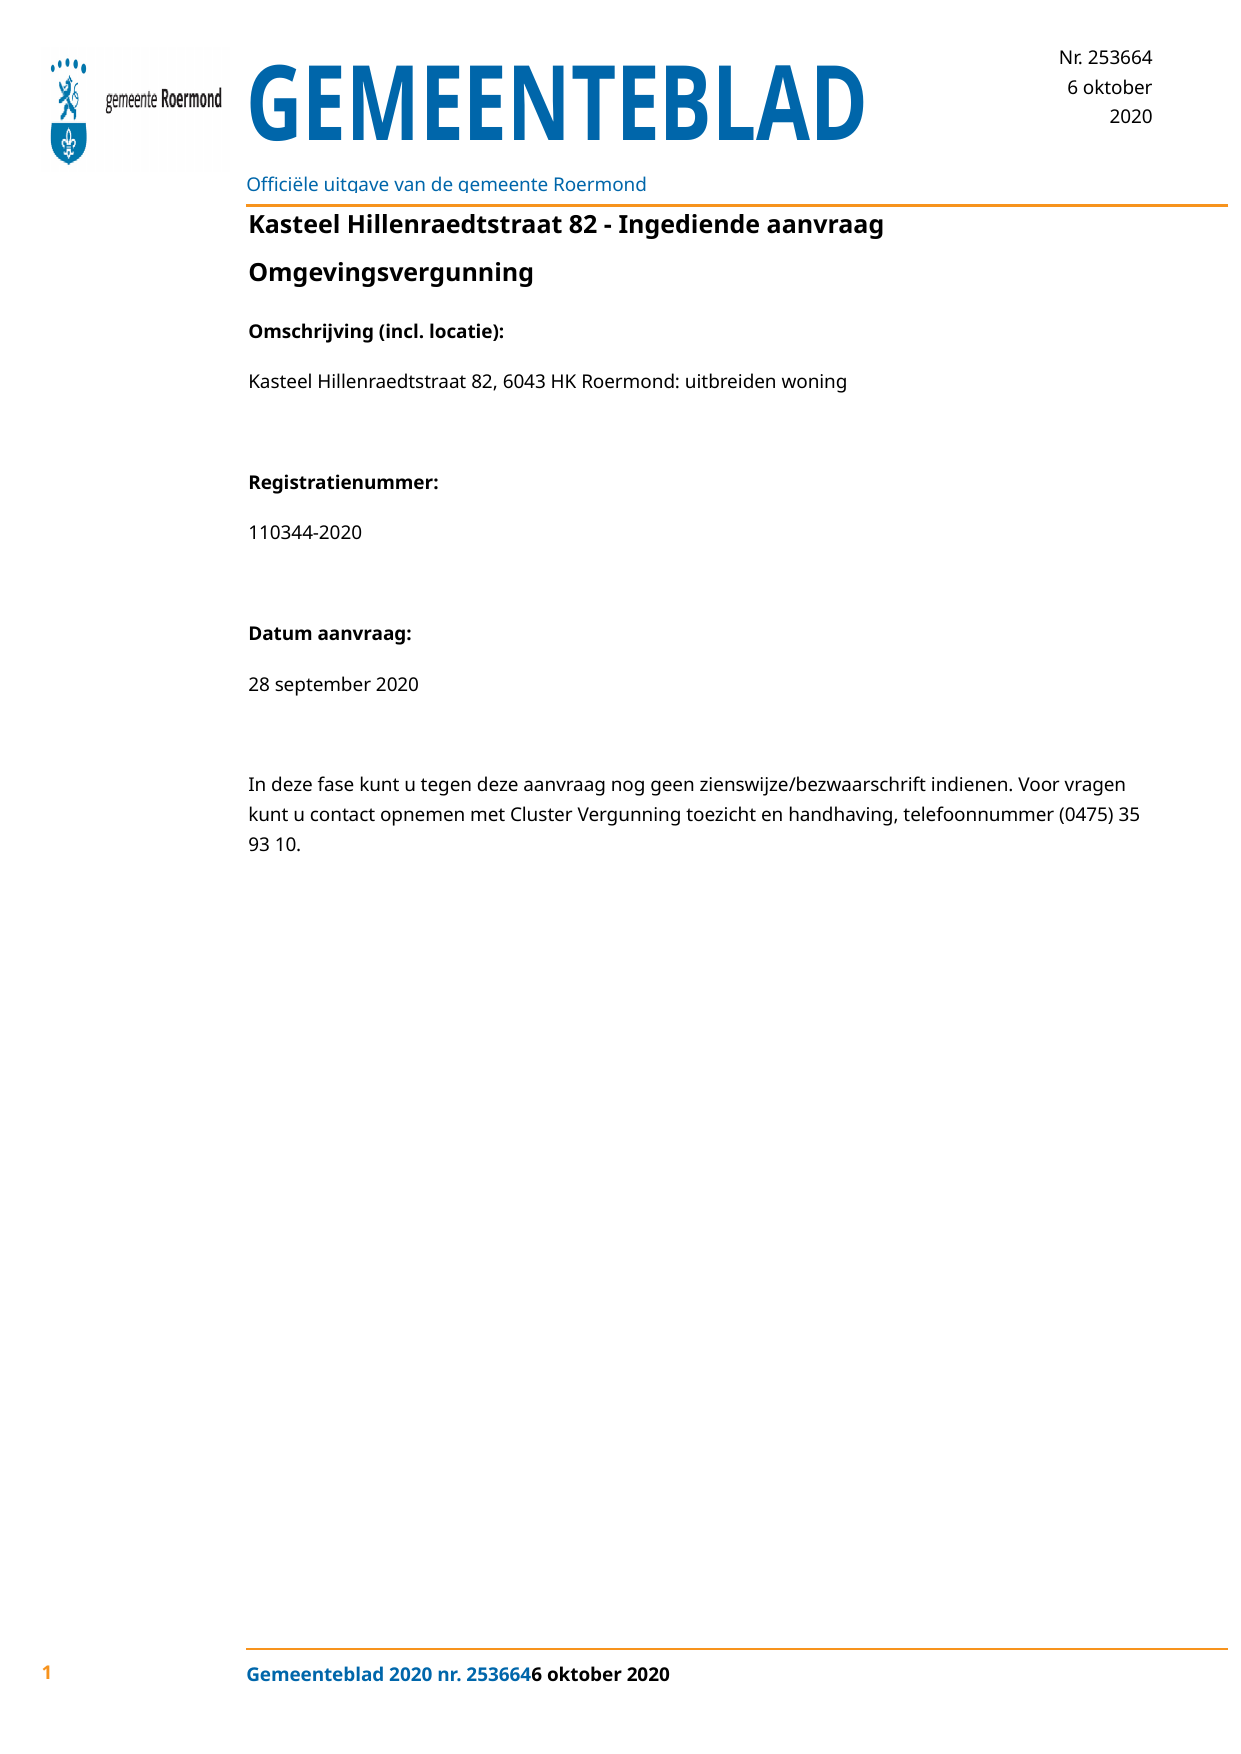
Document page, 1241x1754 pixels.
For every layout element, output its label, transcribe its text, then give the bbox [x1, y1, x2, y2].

text 28 september 2020 [248, 671, 1152, 697]
picture [41, 47, 231, 172]
text 110344-2020 [248, 519, 1152, 545]
text In deze fase kunt u tegen deze aanvraag nog geen zienswijze/bezwaarschrift indienen. Voor vragen kunt u contact opnemen met Cluster Vergunning toezicht en handhaving, telefoonnummer (0475) 35 93 10. [248, 772, 1152, 857]
text Datum aanvraag: [248, 620, 1152, 646]
text Kasteel Hillenraedtstraat 82 - Ingediende aanvraag Omgevingsvergunning [248, 207, 1152, 288]
text Kasteel Hillenraedtstraat 82, 6043 HK Roermond: uitbreiden woning [248, 368, 1152, 394]
text Omschrijving (incl. locatie): [248, 318, 1152, 344]
text Registratienummer: [248, 469, 1152, 495]
